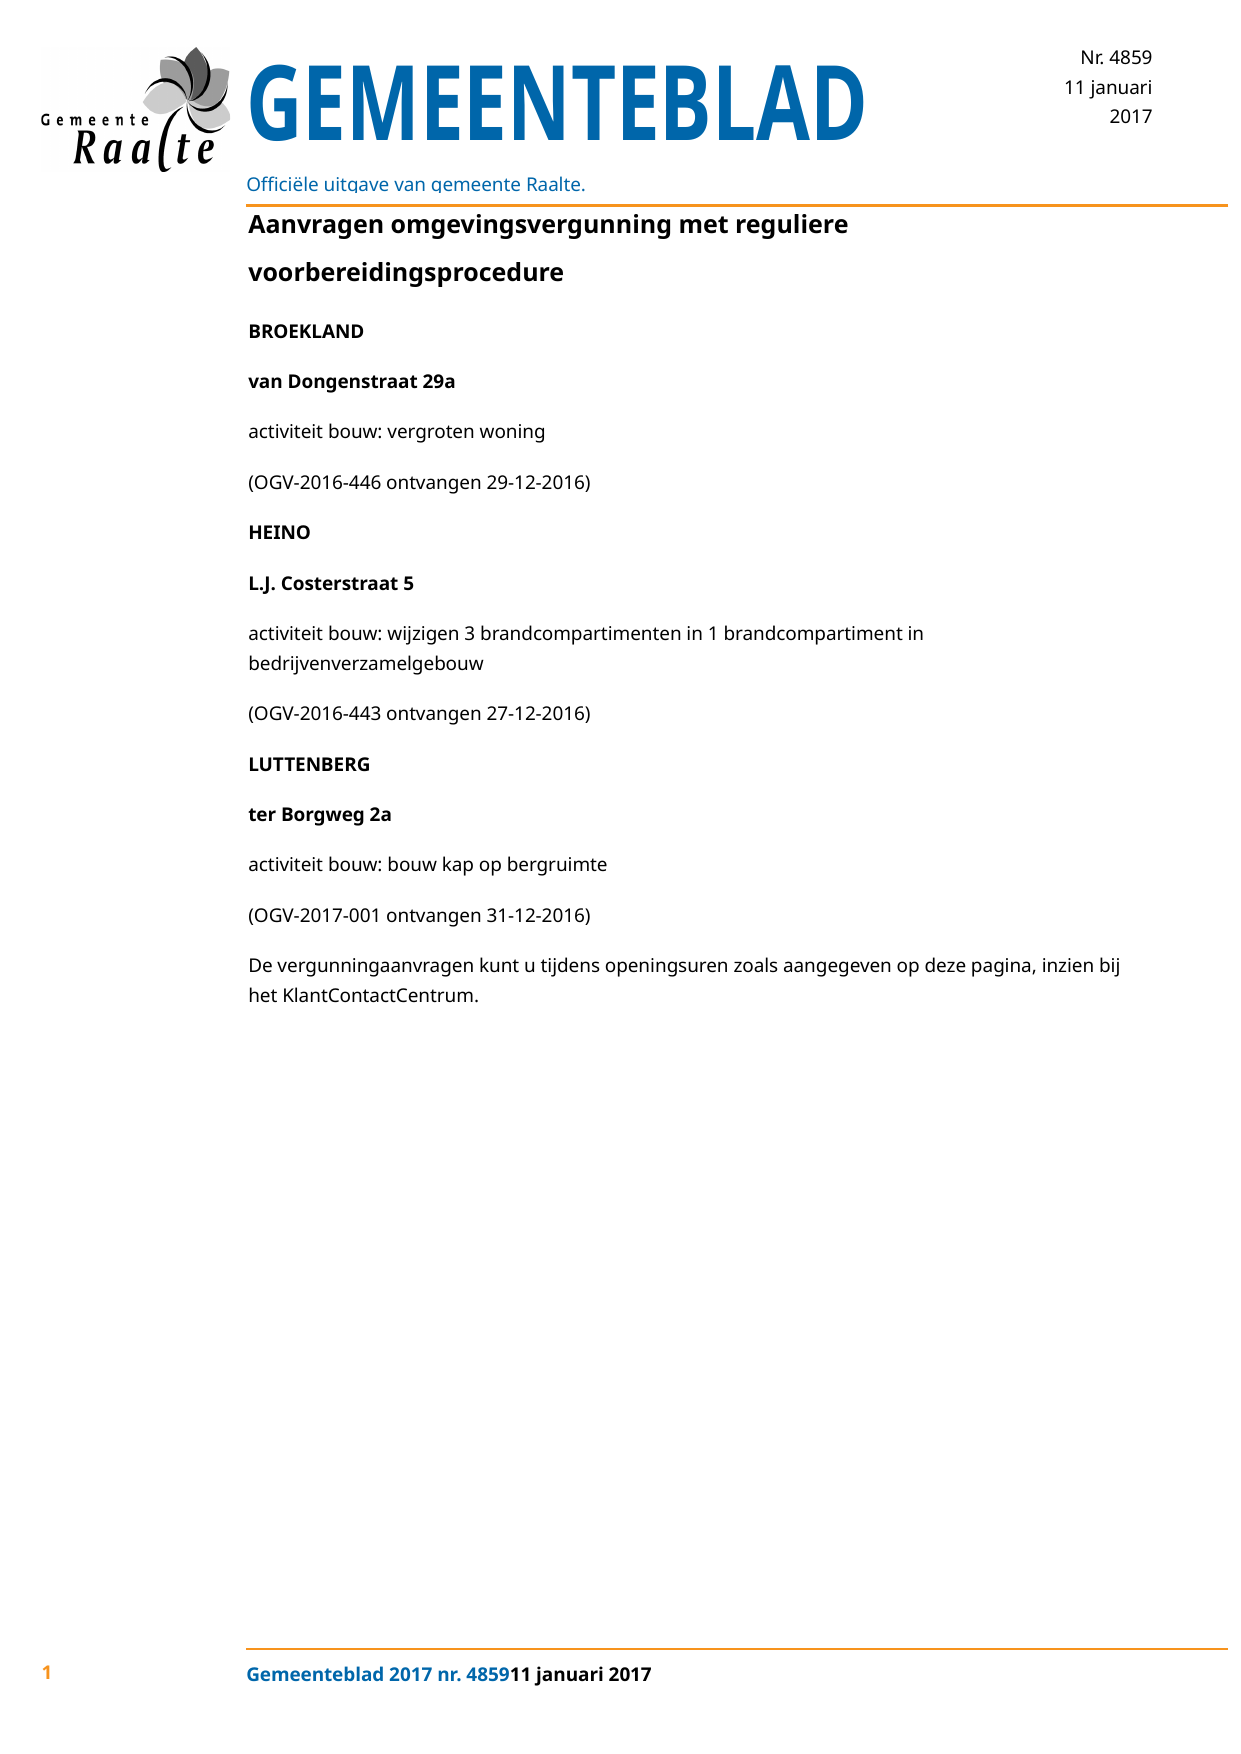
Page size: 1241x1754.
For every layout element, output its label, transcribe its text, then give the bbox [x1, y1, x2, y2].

text BROEKLAND [248, 318, 1152, 344]
text van Dongenstraat 29a [248, 368, 1152, 394]
picture [41, 47, 231, 172]
text activiteit bouw: bouw kap op bergruimte [248, 852, 1152, 877]
text (OGV-2016-446 ontvangen 29-12-2016) [248, 469, 1152, 495]
text HEINO [248, 519, 1152, 545]
text Aanvragen omgevingsvergunning met reguliere voorbereidingsprocedure [248, 207, 1152, 288]
text (OGV-2017-001 ontvangen 31-12-2016) [248, 902, 1152, 928]
text (OGV-2016-443 ontvangen 27-12-2016) [248, 700, 1152, 726]
text ter Borgweg 2a [248, 801, 1152, 827]
text L.J. Costerstraat 5 [248, 570, 1152, 596]
text LUTTENBERG [248, 751, 1152, 777]
text activiteit bouw: wijzigen 3 brandcompartimenten in 1 brandcompartiment in bedrijvenverzamelgebouw [248, 620, 1152, 676]
text De vergunningaanvragen kunt u tijdens openingsuren zoals aangegeven op deze pagina, inzien bij het KlantContactCentrum. [248, 952, 1152, 1008]
text activiteit bouw: vergroten woning [248, 419, 1152, 444]
